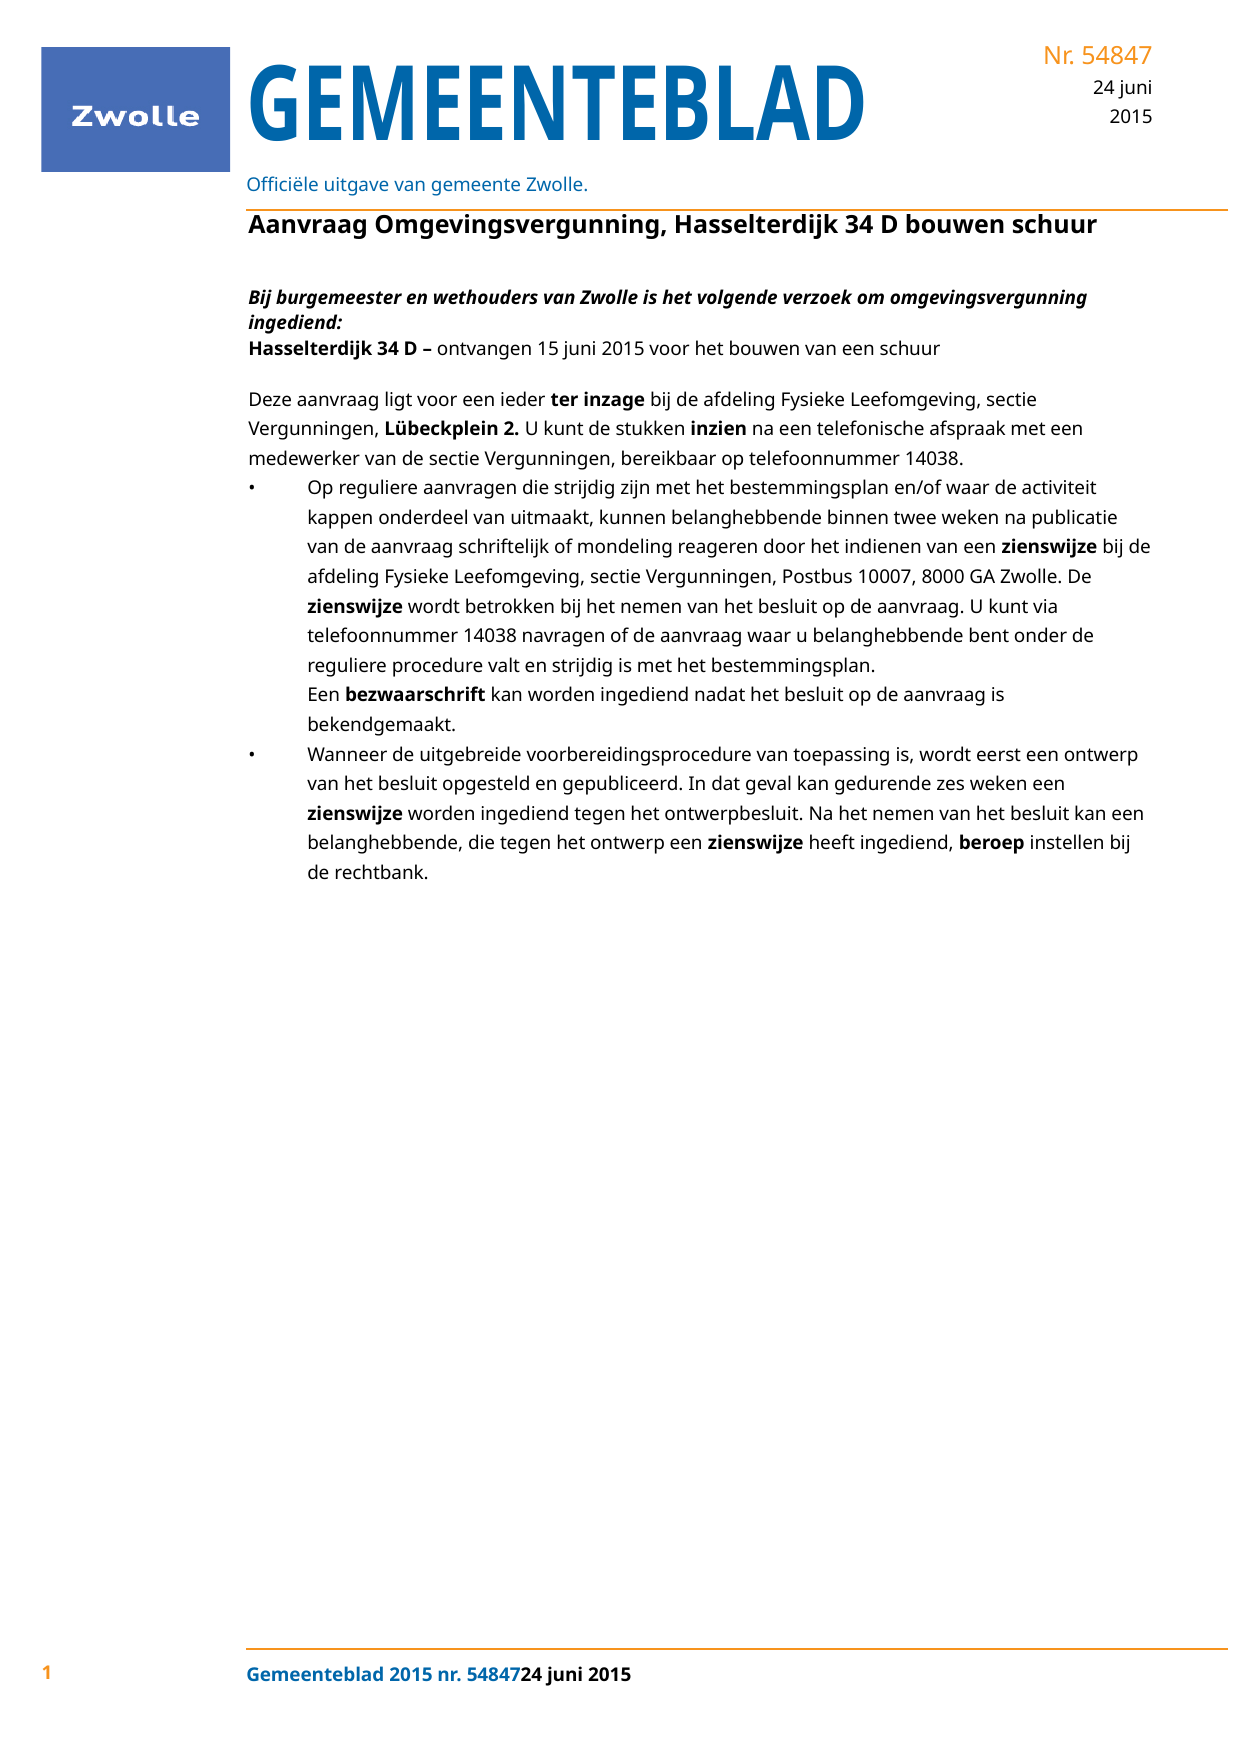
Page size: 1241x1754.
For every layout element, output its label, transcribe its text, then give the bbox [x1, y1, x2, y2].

list Op reguliere aanvragen die strijdig zijn met het bestemmingsplan en/of waar de activiteit kappen onderdeel van uitmaakt, kunnen belanghebbende binnen twee weken na publicatie van de aanvraag schriftelijk of mondeling reageren door het indienen van een zienswijze bij de afdeling Fysieke Leefomgeving, sectie Vergunningen, Postbus 10007, 8000 GA Zwolle. De zienswijze wordt betrokken bij het nemen van het besluit op de aanvraag. U kunt via telefoonnummer 14038 navragen of de aanvraag waar u belanghebbende bent onder de reguliere procedure valt en strijdig is met het bestemmingsplan. [248, 474, 1152, 678]
picture [41, 47, 231, 172]
text Hasselterdijk 34 D – ontvangen 15 juni 2015 voor het bouwen van een schuur [248, 335, 1152, 361]
text Bij burgemeester en wethouders van Zwolle is het volgende verzoek om omgevingsvergunning ingediend: [248, 284, 1152, 335]
list Een bezwaarschrift kan worden ingediend nadat het besluit op de aanvraag is bekendgemaakt. [248, 682, 1152, 737]
text Deze aanvraag ligt voor een ieder ter inzage bij de afdeling Fysieke Leefomgeving, sectie Vergunningen, Lübeckplein 2. U kunt de stukken inzien na een telefonische afspraak met een medewerker van de sectie Vergunningen, bereikbaar op telefoonnummer 14038. [248, 386, 1152, 471]
text Aanvraag Omgevingsvergunning, Hasselterdijk 34 D bouwen schuur [248, 211, 1152, 241]
list Wanneer de uitgebreide voorbereidingsprocedure van toepassing is, wordt eerst een ontwerp van het besluit opgesteld en gepubliceerd. In dat geval kan gedurende zes weken een zienswijze worden ingediend tegen het ontwerpbesluit. Na het nemen van het besluit kan een belanghebbende, die tegen het ontwerp een zienswijze heeft ingediend, beroep instellen bij de rechtbank. [248, 741, 1152, 885]
